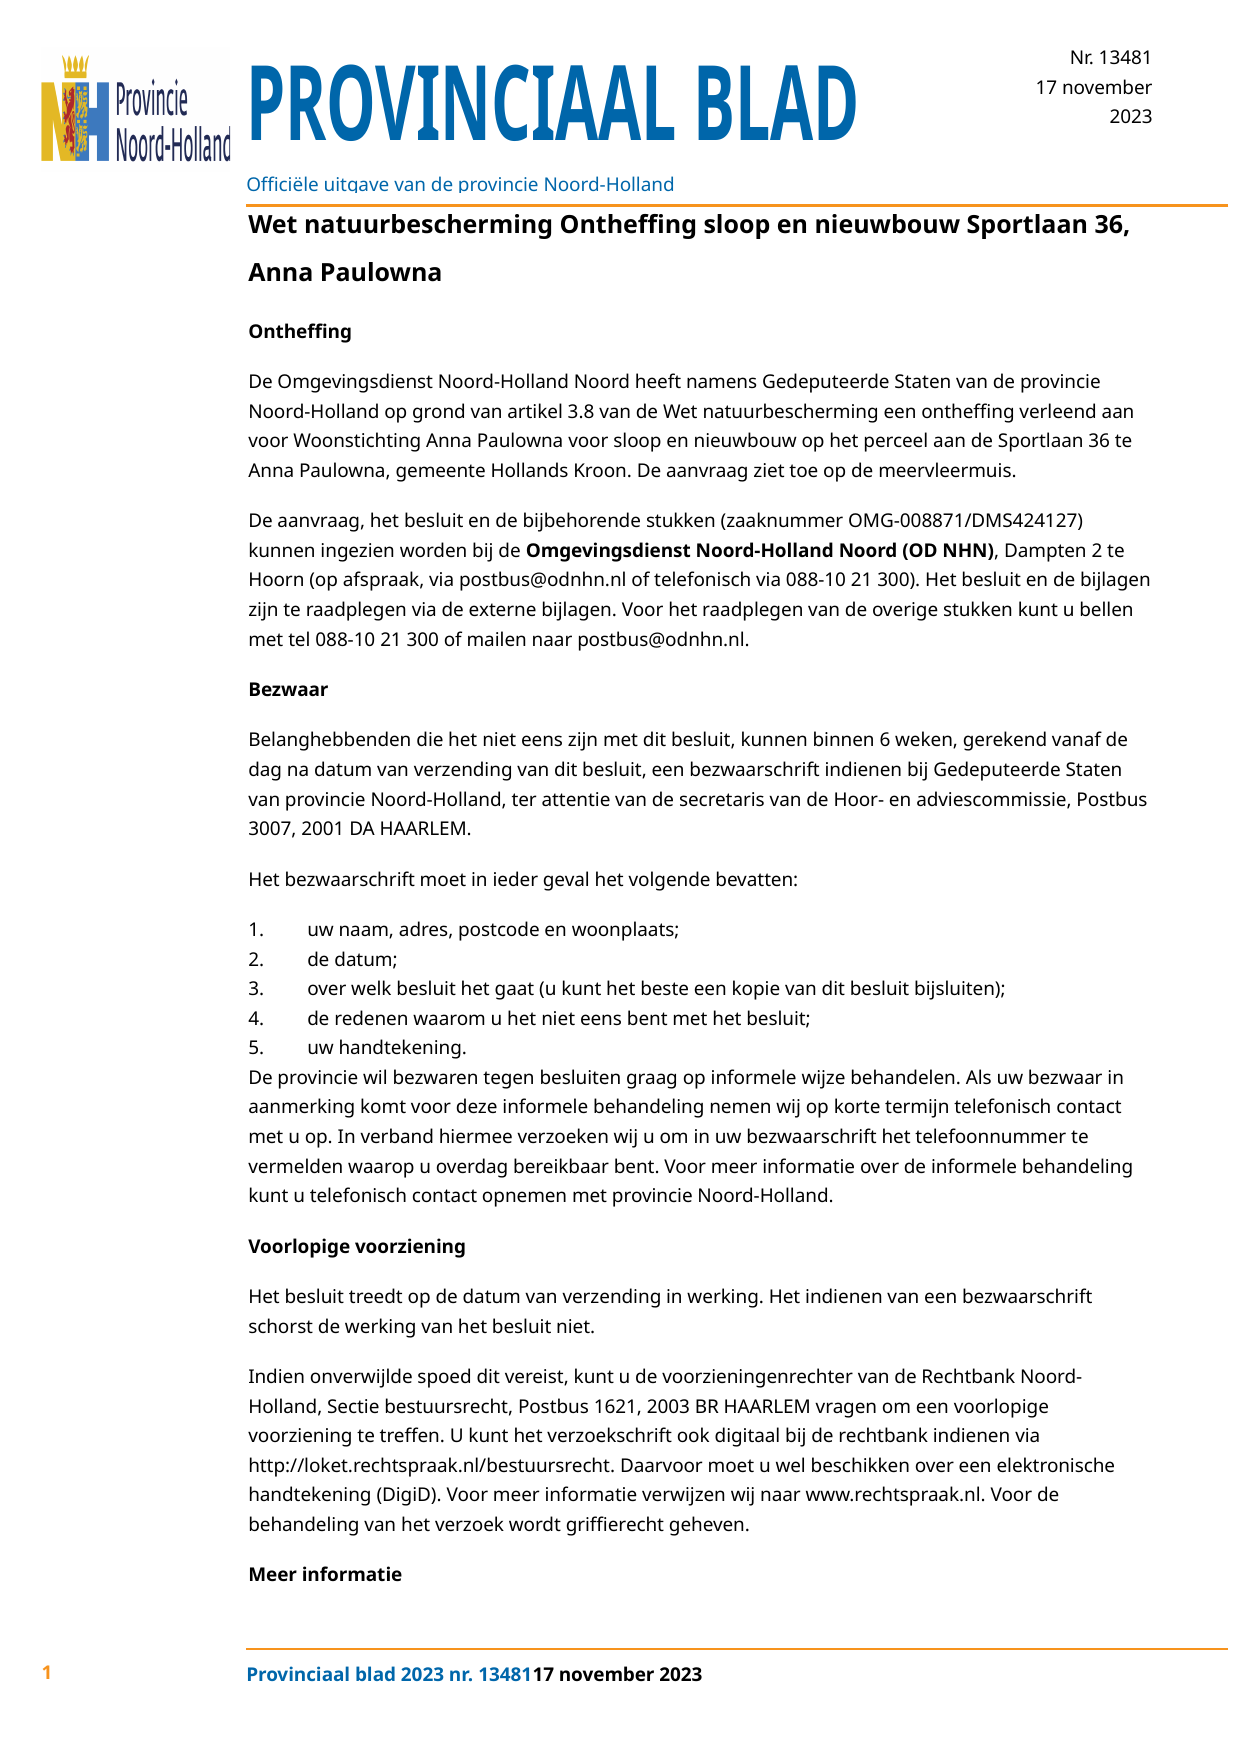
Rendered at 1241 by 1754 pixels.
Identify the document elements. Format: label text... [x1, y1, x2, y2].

text Wet natuurbescherming Ontheffing sloop en nieuwbouw Sportlaan 36, Anna Paulowna [248, 207, 1152, 288]
picture [41, 47, 231, 172]
list over welk besluit het gaat (u kunt het beste een kopie van dit besluit bijsluiten); [248, 975, 1152, 1001]
list de redenen waarom u het niet eens bent met het besluit; [248, 1005, 1152, 1031]
text Het besluit treedt op de datum van verzending in werking. Het indienen van een bezwaarschrift schorst de werking van het besluit niet. [248, 1283, 1152, 1339]
list de datum; [248, 946, 1152, 972]
text De Omgevingsdienst Noord-Holland Noord heeft namens Gedeputeerde Staten van de provincie Noord-Holland op grond van artikel 3.8 van de Wet natuurbescherming een ontheffing verleend aan voor Woonstichting Anna Paulowna voor sloop en nieuwbouw op het perceel aan de Sportlaan 36 te Anna Paulowna, gemeente Hollands Kroon. De aanvraag ziet toe op de meervleermuis. [248, 368, 1152, 483]
text Meer informatie [248, 1562, 1152, 1587]
list uw naam, adres, postcode en woonplaats; [248, 916, 1152, 942]
text De provincie wil bezwaren tegen besluiten graag op informele wijze behandelen. Als uw bezwaar in aanmerking komt voor deze informele behandeling nemen wij op korte termijn telefonisch contact met u op. In verband hiermee verzoeken wij u om in uw bezwaarschrift het telefoonnummer te vermelden waarop u overdag bereikbaar bent. Voor meer informatie over de informele behandeling kunt u telefonisch contact opnemen met provincie Noord-Holland. [248, 1064, 1152, 1208]
text Ontheffing [248, 318, 1152, 344]
text Belanghebbenden die het niet eens zijn met dit besluit, kunnen binnen 6 weken, gerekend vanaf de dag na datum van verzending van dit besluit, een bezwaarschrift indienen bij Gedeputeerde Staten van provincie Noord-Holland, ter attentie van de secretaris van de Hoor- en adviescommissie, Postbus 3007, 2001 DA HAARLEM. [248, 727, 1152, 841]
text Bezwaar [248, 676, 1152, 702]
text Indien onverwijlde spoed dit vereist, kunt u de voorzieningenrechter van de Rechtbank Noord-Holland, Sectie bestuursrecht, Postbus 1621, 2003 BR HAARLEM vragen om een voorlopige voorziening te treffen. U kunt het verzoekschrift ook digitaal bij de rechtbank indienen via http://loket.rechtspraak.nl/bestuursrecht. Daarvoor moet u wel beschikken over een elektronische handtekening (DigiD). Voor meer informatie verwijzen wij naar www.rechtspraak.nl. Voor de behandeling van het verzoek wordt griffierecht geheven. [248, 1363, 1152, 1537]
list uw handtekening. [248, 1034, 1152, 1060]
text De aanvraag, het besluit en de bijbehorende stukken (zaaknummer OMG-008871/DMS424127) kunnen ingezien worden bij de Omgevingsdienst Noord-Holland Noord (OD NHN), Dampten 2 te Hoorn (op afspraak, via postbus@odnhn.nl of telefonisch via 088-10 21 300). Het besluit en de bijlagen zijn te raadplegen via de externe bijlagen. Voor het raadplegen van de overige stukken kunt u bellen met tel 088-10 21 300 of mailen naar postbus@odnhn.nl. [248, 507, 1152, 652]
text Het bezwaarschrift moet in ieder geval het volgende bevatten: [248, 866, 1152, 892]
text Voorlopige voorziening [248, 1233, 1152, 1259]
